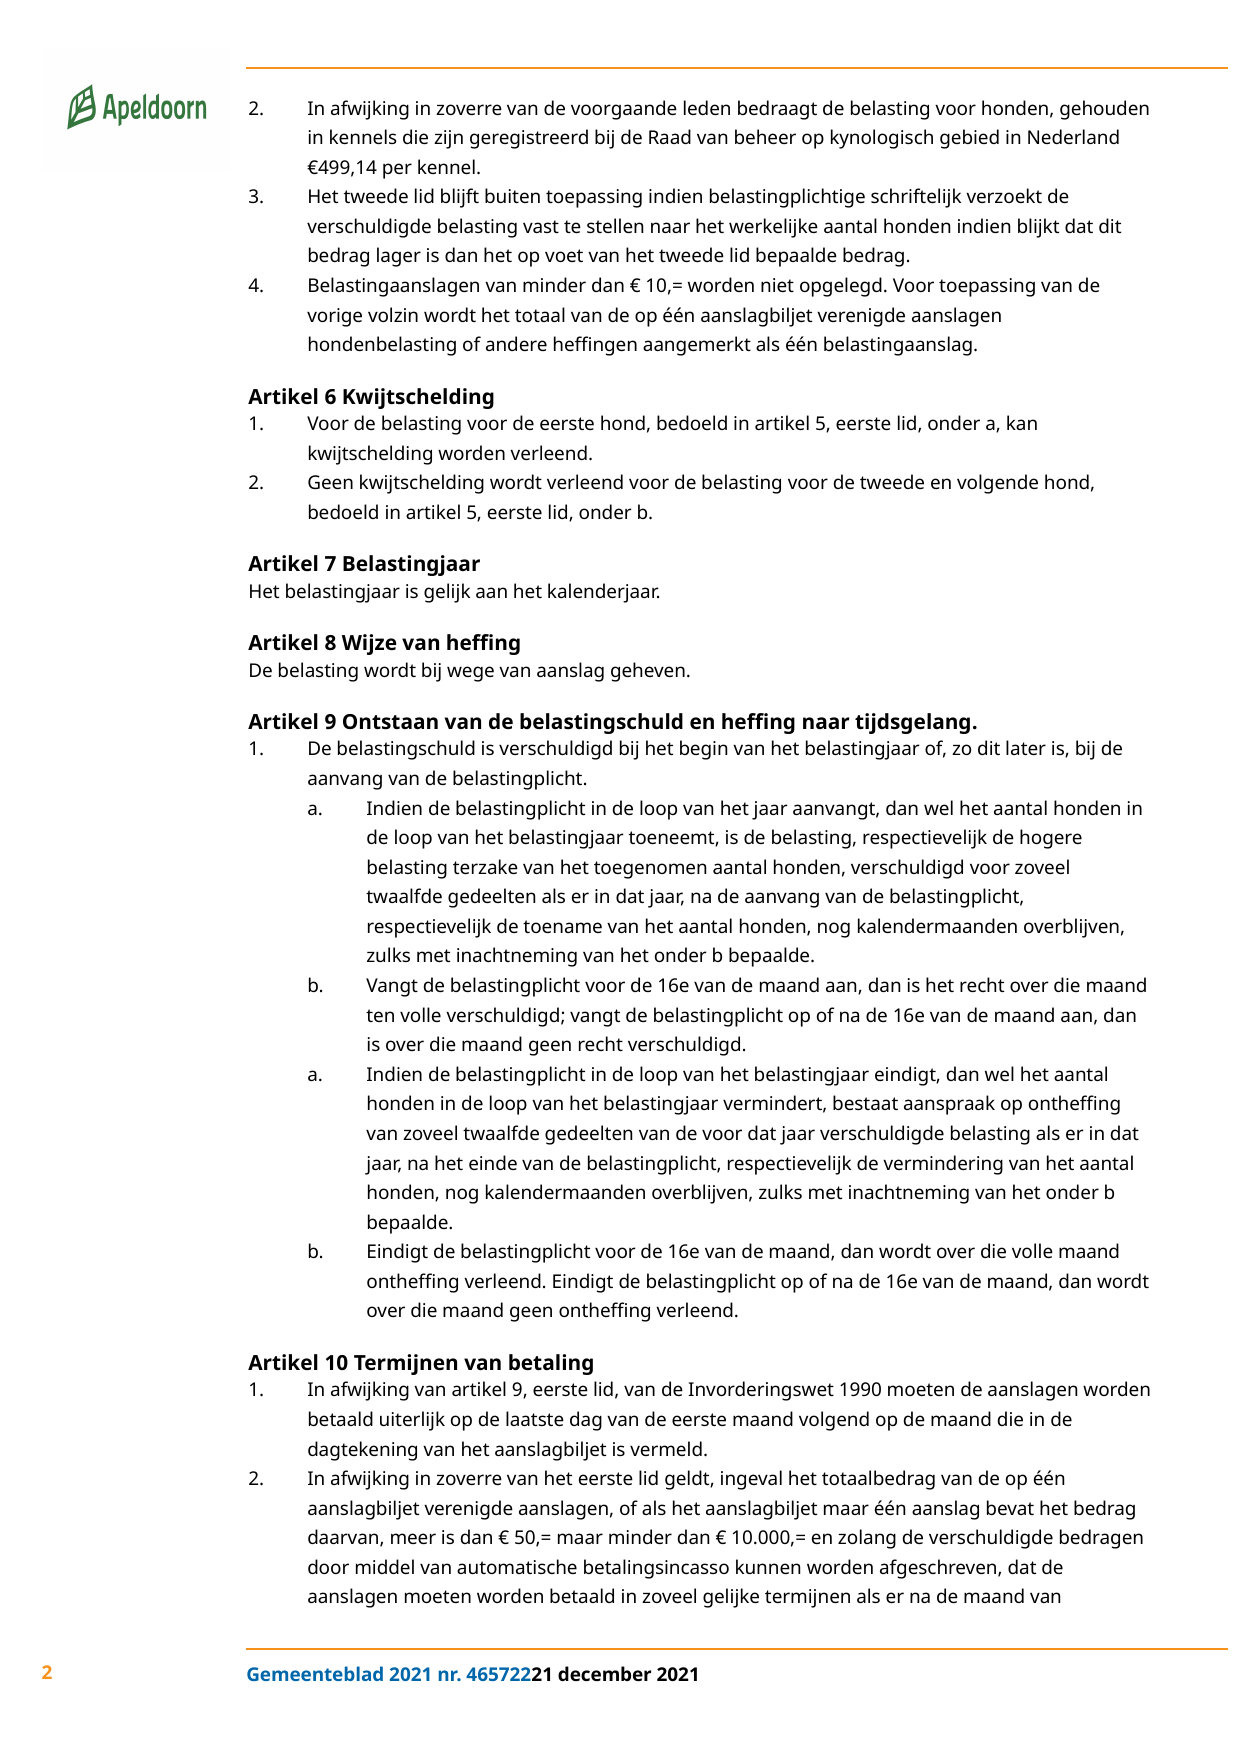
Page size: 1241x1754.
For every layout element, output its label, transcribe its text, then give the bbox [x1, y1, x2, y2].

list In afwijking in zoverre van het eerste lid geldt, ingeval het totaalbedrag van de op één aanslagbiljet verenigde aanslagen, of als het aanslagbiljet maar één aanslag bevat het bedrag daarvan, meer is dan € 50,= maar minder dan € 10.000,= en zolang de verschuldigde bedragen door middel van automatische betalingsincasso kunnen worden afgeschreven, dat de aanslagen moeten worden betaald in zoveel gelijke termijnen als er na de maand van [248, 1465, 1152, 1609]
text Artikel 7 Belastingjaar [248, 549, 1152, 578]
text Artikel 6 Kwijtschelding [248, 382, 1152, 410]
list Vangt de belastingplicht voor de 16e van de maand aan, dan is het recht over die maand ten volle verschuldigd; vangt de belastingplicht op of na de 16e van de maand aan, dan is over die maand geen recht verschuldigd. [307, 972, 1152, 1057]
text Artikel 8 Wijze van heffing [248, 628, 1152, 657]
list In afwijking in zoverre van de voorgaande leden bedraagt de belasting voor honden, gehouden in kennels die zijn geregistreerd bij de Raad van beheer op kynologisch gebied in Nederland €499,14 per kennel. [248, 95, 1152, 180]
list Voor de belasting voor de eerste hond, bedoeld in artikel 5, eerste lid, onder a, kan kwijtschelding worden verleend. [248, 410, 1152, 466]
list Het tweede lid blijft buiten toepassing indien belastingplichtige schriftelijk verzoekt de verschuldigde belasting vast te stellen naar het werkelijke aantal honden indien blijkt dat dit bedrag lager is dan het op voet van het tweede lid bepaalde bedrag. [248, 183, 1152, 268]
list Eindigt de belastingplicht voor de 16e van de maand, dan wordt over die volle maand ontheffing verleend. Eindigt de belastingplicht op of na de 16e van de maand, dan wordt over die maand geen ontheffing verleend. [307, 1238, 1152, 1323]
list In afwijking van artikel 9, eerste lid, van de Invorderingswet 1990 moeten de aanslagen worden betaald uiterlijk op de laatste dag van de eerste maand volgend op de maand die in de dagtekening van het aanslagbiljet is vermeld. [248, 1377, 1152, 1461]
list Indien de belastingplicht in de loop van het belastingjaar eindigt, dan wel het aantal honden in de loop van het belastingjaar vermindert, bestaat aanspraak op ontheffing van zoveel twaalfde gedeelten van de voor dat jaar verschuldigde belasting als er in dat jaar, na het einde van de belastingplicht, respectievelijk de vermindering van het aantal honden, nog kalendermaanden overblijven, zulks met inachtneming van het onder b bepaalde. [307, 1061, 1152, 1235]
list Belastingaanslagen van minder dan € 10,= worden niet opgelegd. Voor toepassing van de vorige volzin wordt het totaal van de op één aanslagbiljet verenigde aanslagen hondenbelasting of andere heffingen aangemerkt als één belastingaanslag. [248, 272, 1152, 357]
list Indien de belastingplicht in de loop van het jaar aanvangt, dan wel het aantal honden in de loop van het belastingjaar toeneemt, is de belasting, respectievelijk de hogere belasting terzake van het toegenomen aantal honden, verschuldigd voor zoveel twaalfde gedeelten als er in dat jaar, na de aanvang van de belastingplicht, respectievelijk de toename van het aantal honden, nog kalendermaanden overblijven, zulks met inachtneming van het onder b bepaalde. [307, 795, 1152, 968]
text Artikel 10 Termijnen van betaling [248, 1348, 1152, 1377]
picture [41, 47, 231, 172]
text Artikel 9 Ontstaan van de belastingschuld en heffing naar tijdsgelang. [248, 707, 1152, 736]
text Het belastingjaar is gelijk aan het kalenderjaar. [248, 578, 1152, 604]
list De belastingschuld is verschuldigd bij het begin van het belastingjaar of, zo dit later is, bij de aanvang van de belastingplicht. [248, 736, 1152, 791]
list Geen kwijtschelding wordt verleend voor de belasting voor de tweede en volgende hond, bedoeld in artikel 5, eerste lid, onder b. [248, 469, 1152, 525]
text De belasting wordt bij wege van aanslag geheven. [248, 657, 1152, 682]
